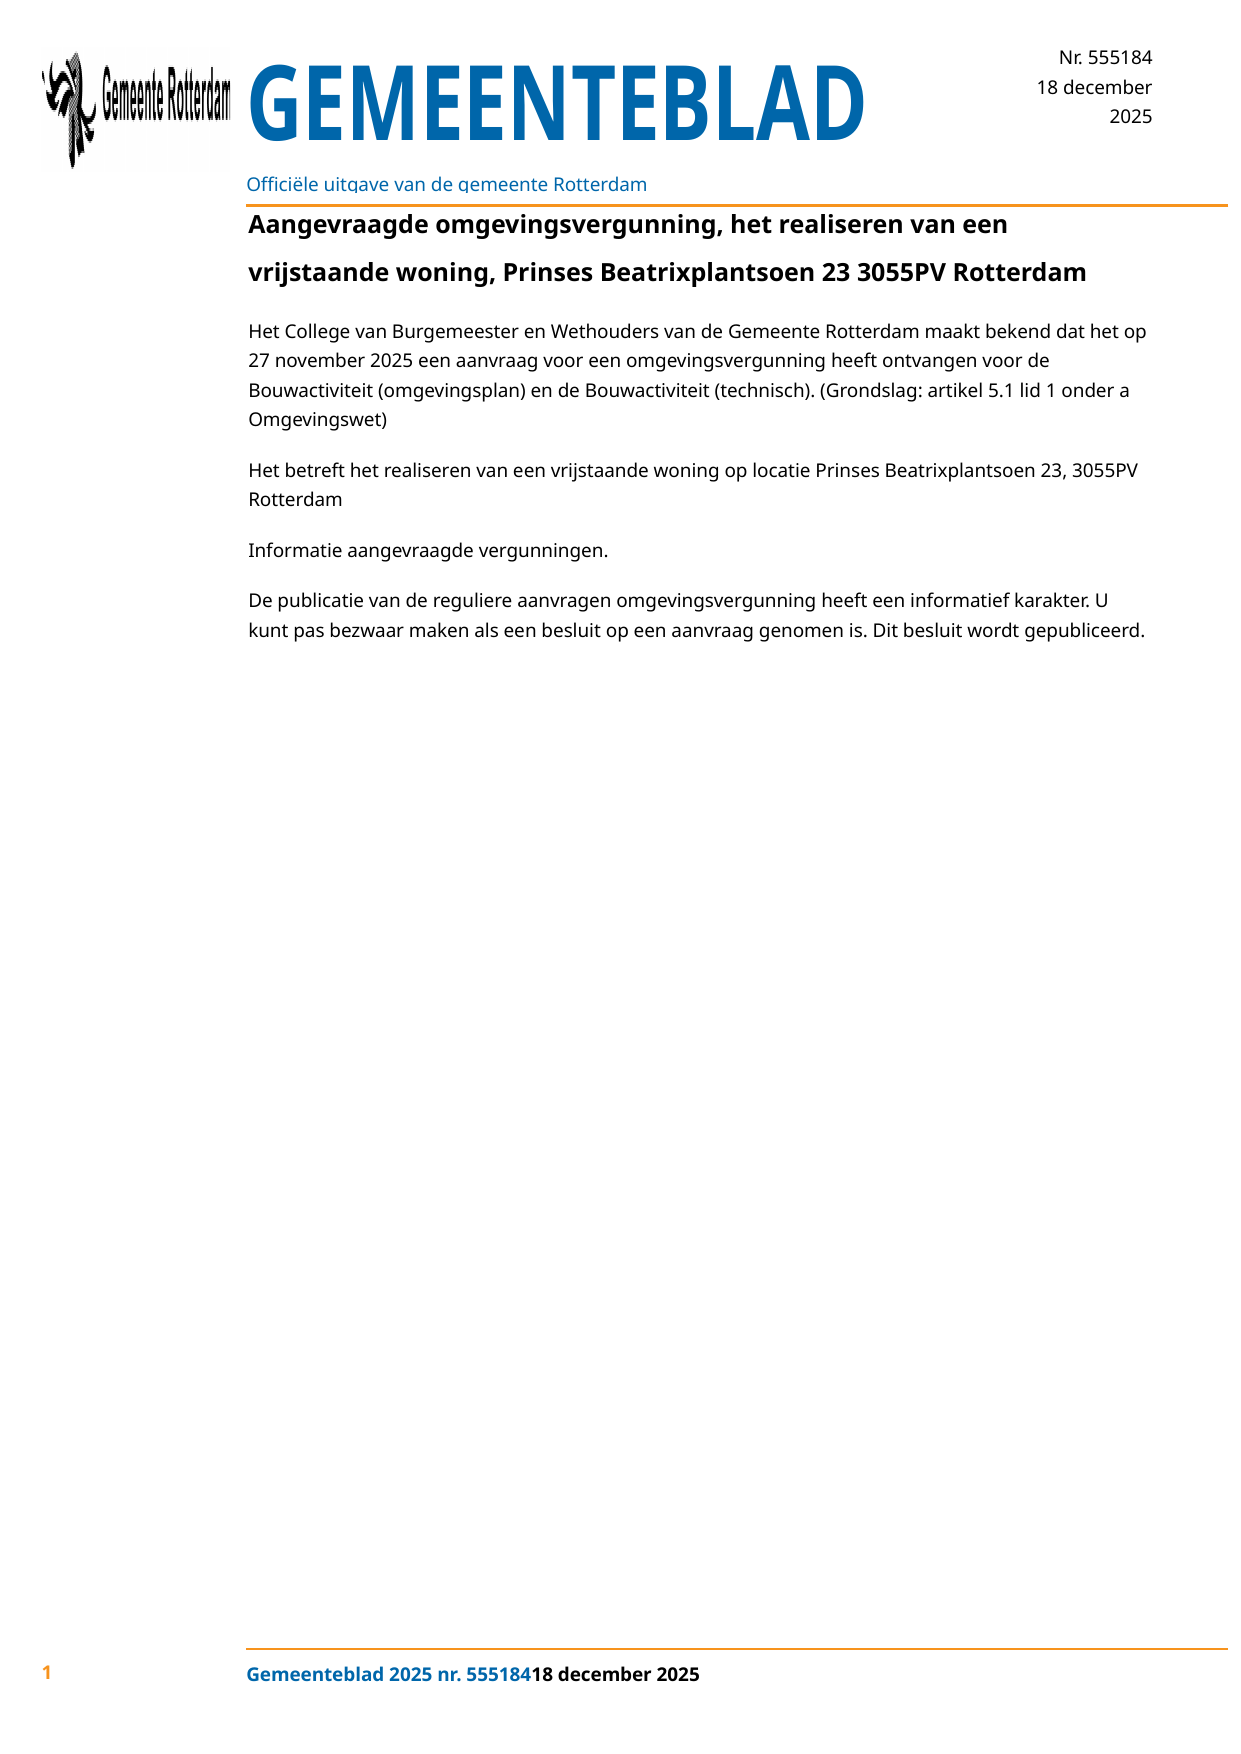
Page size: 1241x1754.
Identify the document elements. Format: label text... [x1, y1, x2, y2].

text Het betreft het realiseren van een vrijstaande woning op locatie Prinses Beatrixplantsoen 23, 3055PV Rotterdam [248, 457, 1152, 512]
text Aangevraagde omgevingsvergunning, het realiseren van een vrijstaande woning, Prinses Beatrixplantsoen 23 3055PV Rotterdam [248, 207, 1152, 288]
text Het College van Burgemeester en Wethouders van de Gemeente Rotterdam maakt bekend dat het op 27 november 2025 een aanvraag voor een omgevingsvergunning heeft ontvangen voor de Bouwactiviteit (omgevingsplan) en de Bouwactiviteit (technisch). (Grondslag: artikel 5.1 lid 1 onder a Omgevingswet) [248, 318, 1152, 432]
text Informatie aangevraagde vergunningen. [248, 537, 1152, 563]
picture [41, 47, 231, 172]
text De publicatie van de reguliere aanvragen omgevingsvergunning heeft een informatief karakter. U kunt pas bezwaar maken als een besluit op een aanvraag genomen is. Dit besluit wordt gepubliceerd. [248, 587, 1152, 643]
